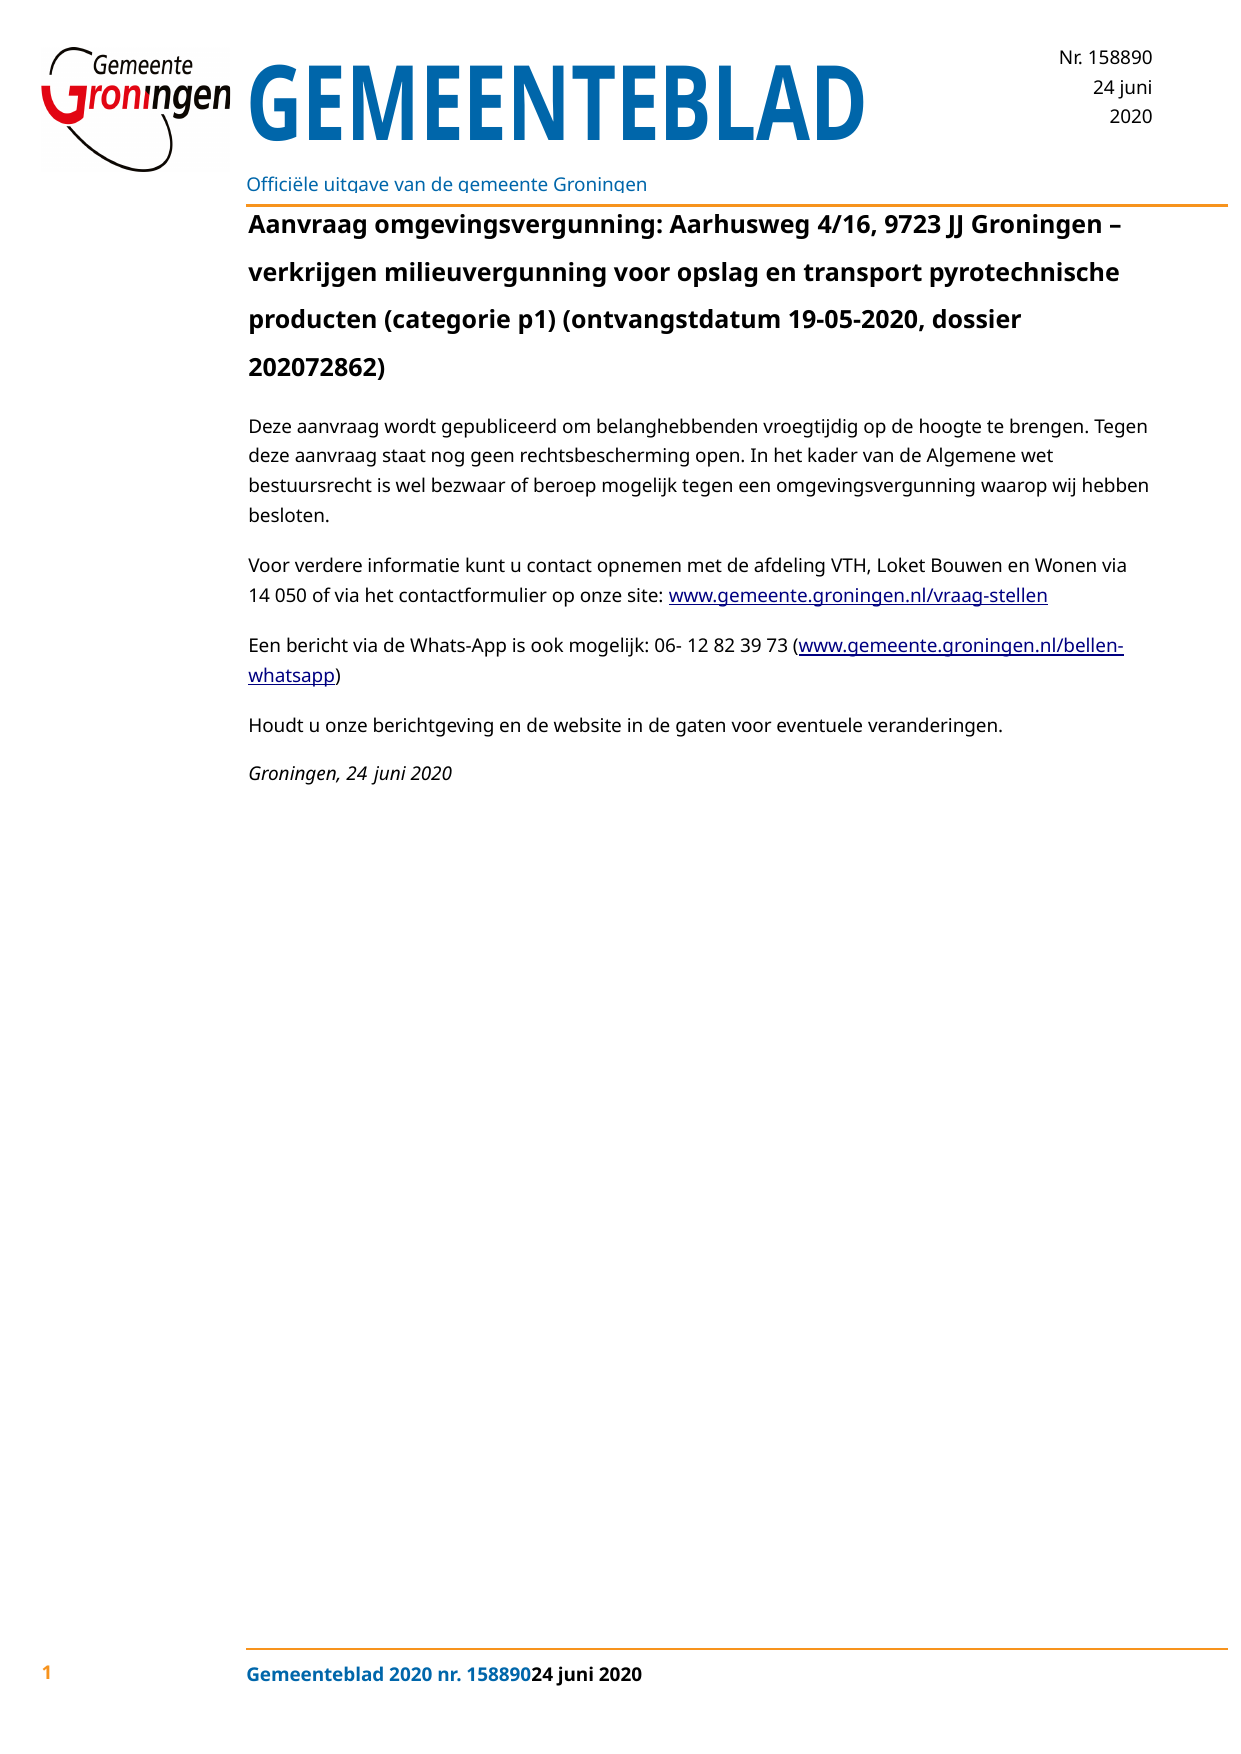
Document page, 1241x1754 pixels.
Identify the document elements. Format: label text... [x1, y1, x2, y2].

text Houdt u onze berichtgeving en de website in de gaten voor eventuele veranderingen. [248, 712, 1152, 738]
text Aanvraag omgevingsvergunning: Aarhusweg 4/16, 9723 JJ Groningen – verkrijgen milieuvergunning voor opslag en transport pyrotechnische producten (categorie p1) (ontvangstdatum 19-05-2020, dossier 202072862) [248, 207, 1152, 384]
text Deze aanvraag wordt gepubliceerd om belanghebbenden vroegtijdig op de hoogte te brengen. Tegen deze aanvraag staat nog geen rechtsbescherming open. In het kader van de Algemene wet bestuursrecht is wel bezwaar of beroep mogelijk tegen een omgevingsvergunning waarop wij hebben besloten. [248, 413, 1152, 528]
picture [41, 47, 231, 172]
text Voor verdere informatie kunt u contact opnemen met de afdeling VTH, Loket Bouwen en Wonen via 14 050 of via het contactformulier op onze site: www.gemeente.groningen.nl/vraag-stellen [248, 552, 1152, 608]
text Een bericht via de Whats-App is ook mogelijk: 06- 12 82 39 73 (www.gemeente.groningen.nl/bellen-whatsapp) [248, 632, 1152, 688]
text Groningen, 24 juni 2020 [248, 760, 1152, 786]
